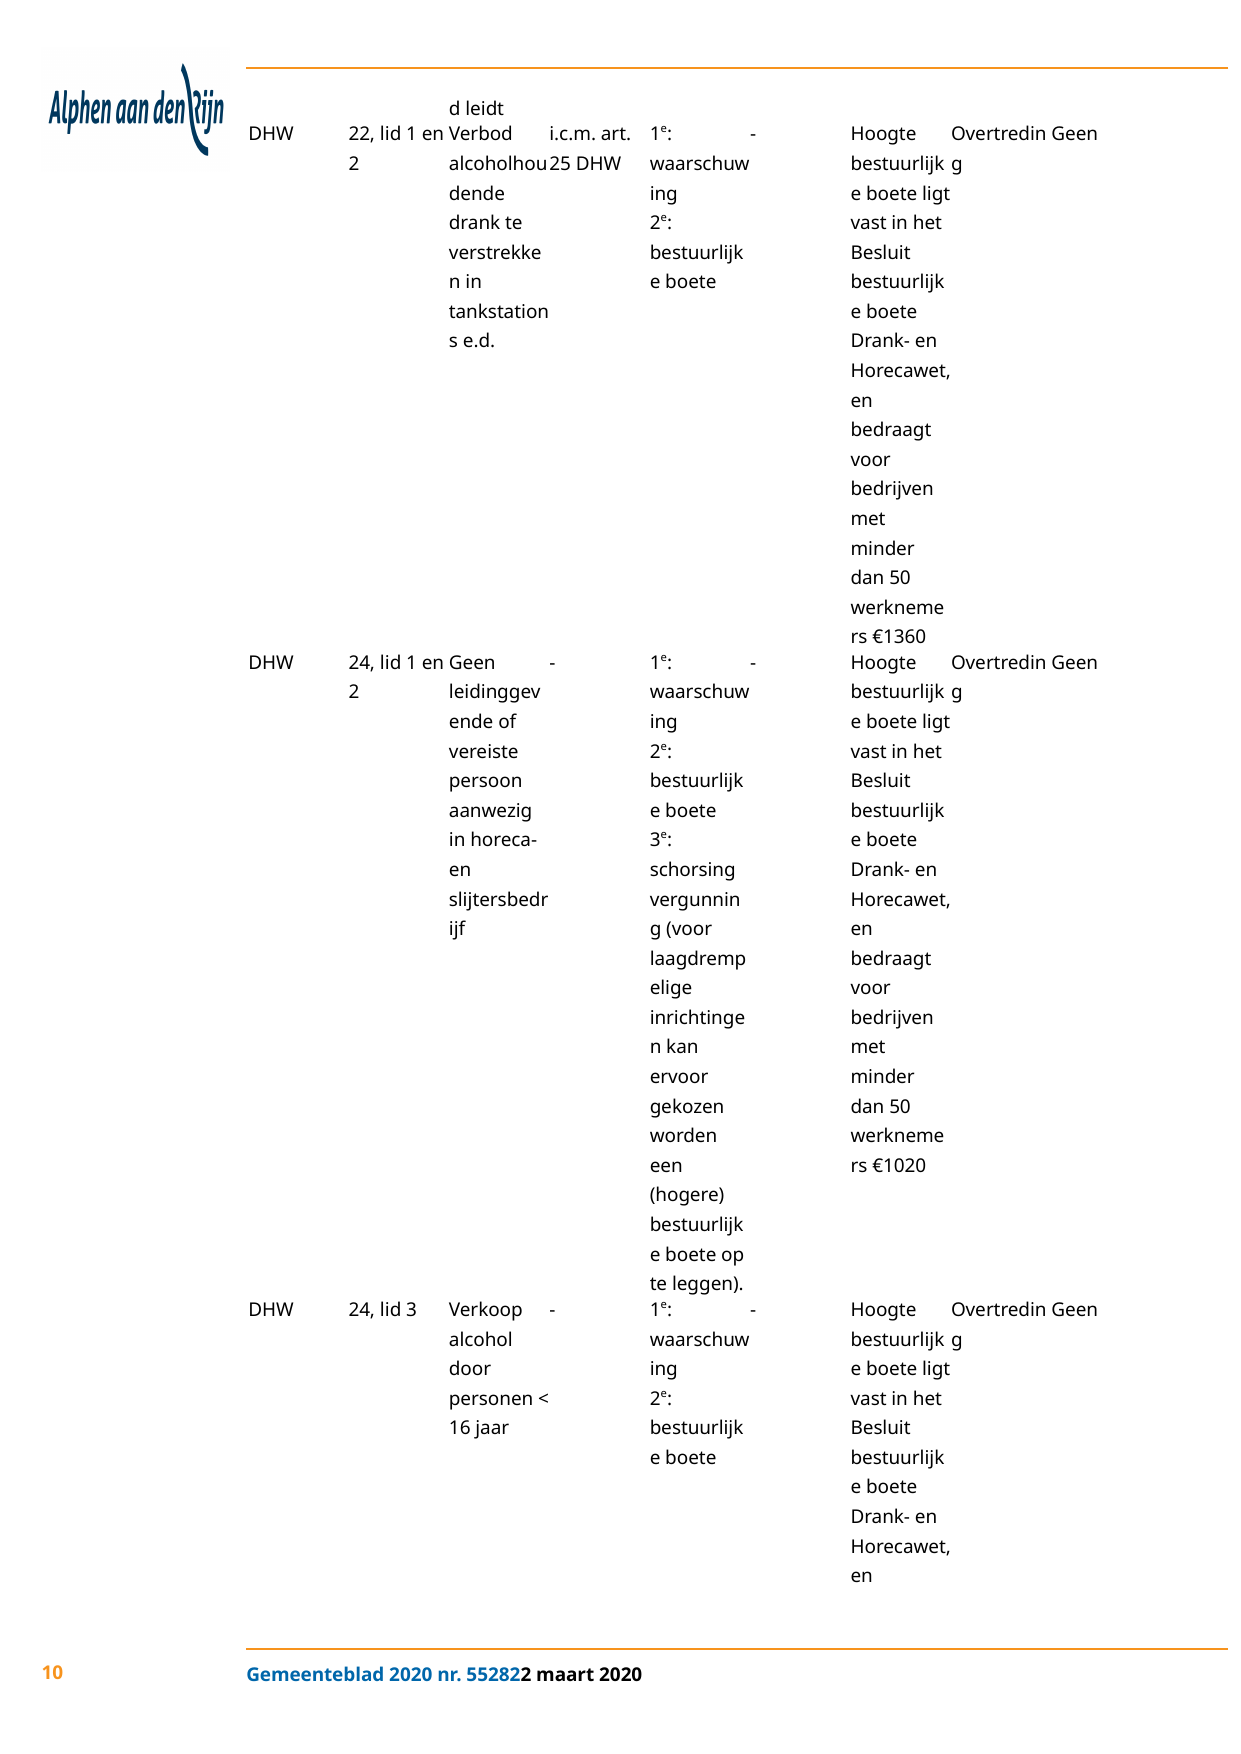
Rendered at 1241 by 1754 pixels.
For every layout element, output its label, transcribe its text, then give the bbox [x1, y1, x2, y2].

table_cell [951, 95, 1051, 121]
table_cell - [750, 121, 850, 649]
table_cell DHW [248, 649, 348, 1296]
table_cell Overtreding [951, 1296, 1051, 1588]
table_cell Geen [1051, 121, 1152, 649]
table_cell Verbod alcoholhoudende drank te verstrekken in tankstations e.d. [449, 121, 549, 649]
table_cell - [549, 649, 649, 1296]
table_cell 24, lid 1 en 2 [348, 649, 449, 1296]
table_cell - [750, 1296, 850, 1588]
table_cell [248, 95, 348, 121]
table_cell [348, 95, 449, 121]
table_cell [750, 95, 850, 121]
picture [41, 47, 231, 172]
table_cell [650, 95, 750, 121]
table_cell Hoogte bestuurlijke boete ligt vast in het Besluit bestuurlijke boete Drank- en Horecawet, en bedraagt voor bedrijven met minder dan 50 werknemers €1020 [850, 649, 951, 1296]
table_cell Overtreding [951, 649, 1051, 1296]
table_cell [1051, 95, 1152, 121]
table_cell 1e: waarschuwing 2e: bestuurlijke boete [650, 1296, 750, 1588]
table_cell d leidt [449, 95, 549, 121]
table_cell DHW [248, 1296, 348, 1588]
table_cell Geen leidinggevende of vereiste persoon aanwezig in horeca- en slijtersbedrijf [449, 649, 549, 1296]
table_cell Hoogte bestuurlijke boete ligt vast in het Besluit bestuurlijke boete Drank- en Horecawet, en [850, 1296, 951, 1588]
table_cell 1e: waarschuwing 2e: bestuurlijke boete 3e: schorsing vergunning (voor laagdrempelige inrichtingen kan ervoor gekozen worden een (hogere) bestuurlijke boete op te leggen). [650, 649, 750, 1296]
table_cell [850, 95, 951, 121]
table_cell 24, lid 3 [348, 1296, 449, 1588]
table_cell Overtreding [951, 121, 1051, 649]
table_cell Geen [1051, 1296, 1152, 1588]
table_cell Verkoop alcohol door personen < 16 jaar [449, 1296, 549, 1588]
table_cell - [750, 649, 850, 1296]
table_cell Hoogte bestuurlijke boete ligt vast in het Besluit bestuurlijke boete Drank- en Horecawet, en bedraagt voor bedrijven met minder dan 50 werknemers €1360 [850, 121, 951, 649]
table_cell DHW [248, 121, 348, 649]
table_cell 1e: waarschuwing 2e: bestuurlijke boete [650, 121, 750, 649]
table_cell - [549, 1296, 649, 1588]
table_cell 22, lid 1 en 2 [348, 121, 449, 649]
table_cell Geen [1051, 649, 1152, 1296]
table_cell i.c.m. art. 25 DHW [549, 121, 649, 649]
table_cell - [549, 95, 649, 121]
